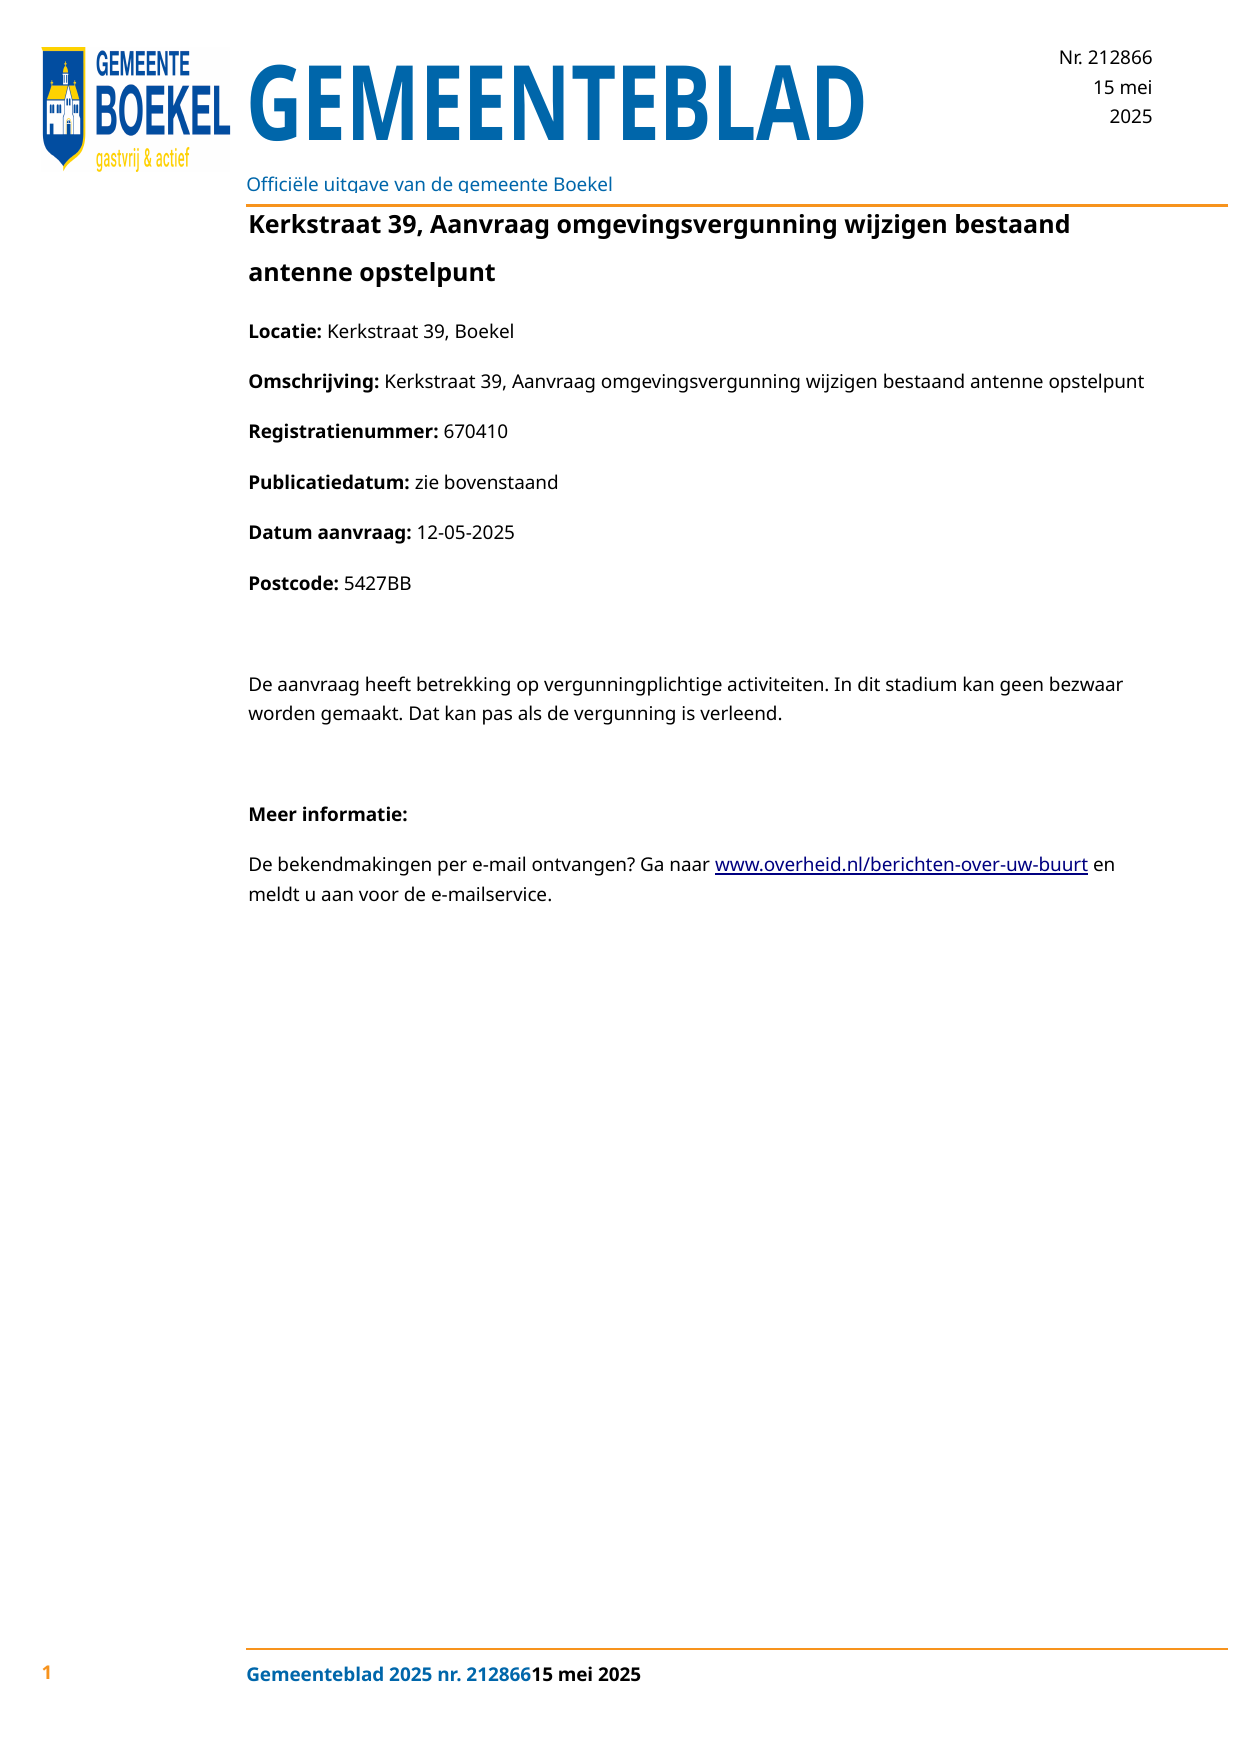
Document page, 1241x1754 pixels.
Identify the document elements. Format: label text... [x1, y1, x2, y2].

text De aanvraag heeft betrekking op vergunningplichtige activiteiten. In dit stadium kan geen bezwaar worden gemaakt. Dat kan pas als de vergunning is verleend. [248, 671, 1152, 726]
text Registratienummer: 670410 [248, 419, 1152, 444]
text Locatie: Kerkstraat 39, Boekel [248, 318, 1152, 344]
text Kerkstraat 39, Aanvraag omgevingsvergunning wijzigen bestaand antenne opstelpunt [248, 207, 1152, 288]
text Meer informatie: [248, 801, 1152, 827]
picture [41, 47, 231, 172]
text Omschrijving: Kerkstraat 39, Aanvraag omgevingsvergunning wijzigen bestaand antenne opstelpunt [248, 368, 1152, 394]
text Postcode: 5427BB [248, 570, 1152, 596]
text Publicatiedatum: zie bovenstaand [248, 469, 1152, 495]
text De bekendmakingen per e-mail ontvangen? Ga naar www.overheid.nl/berichten-over-uw-buurt en meldt u aan voor de e-mailservice. [248, 852, 1152, 907]
text Datum aanvraag: 12-05-2025 [248, 519, 1152, 545]
